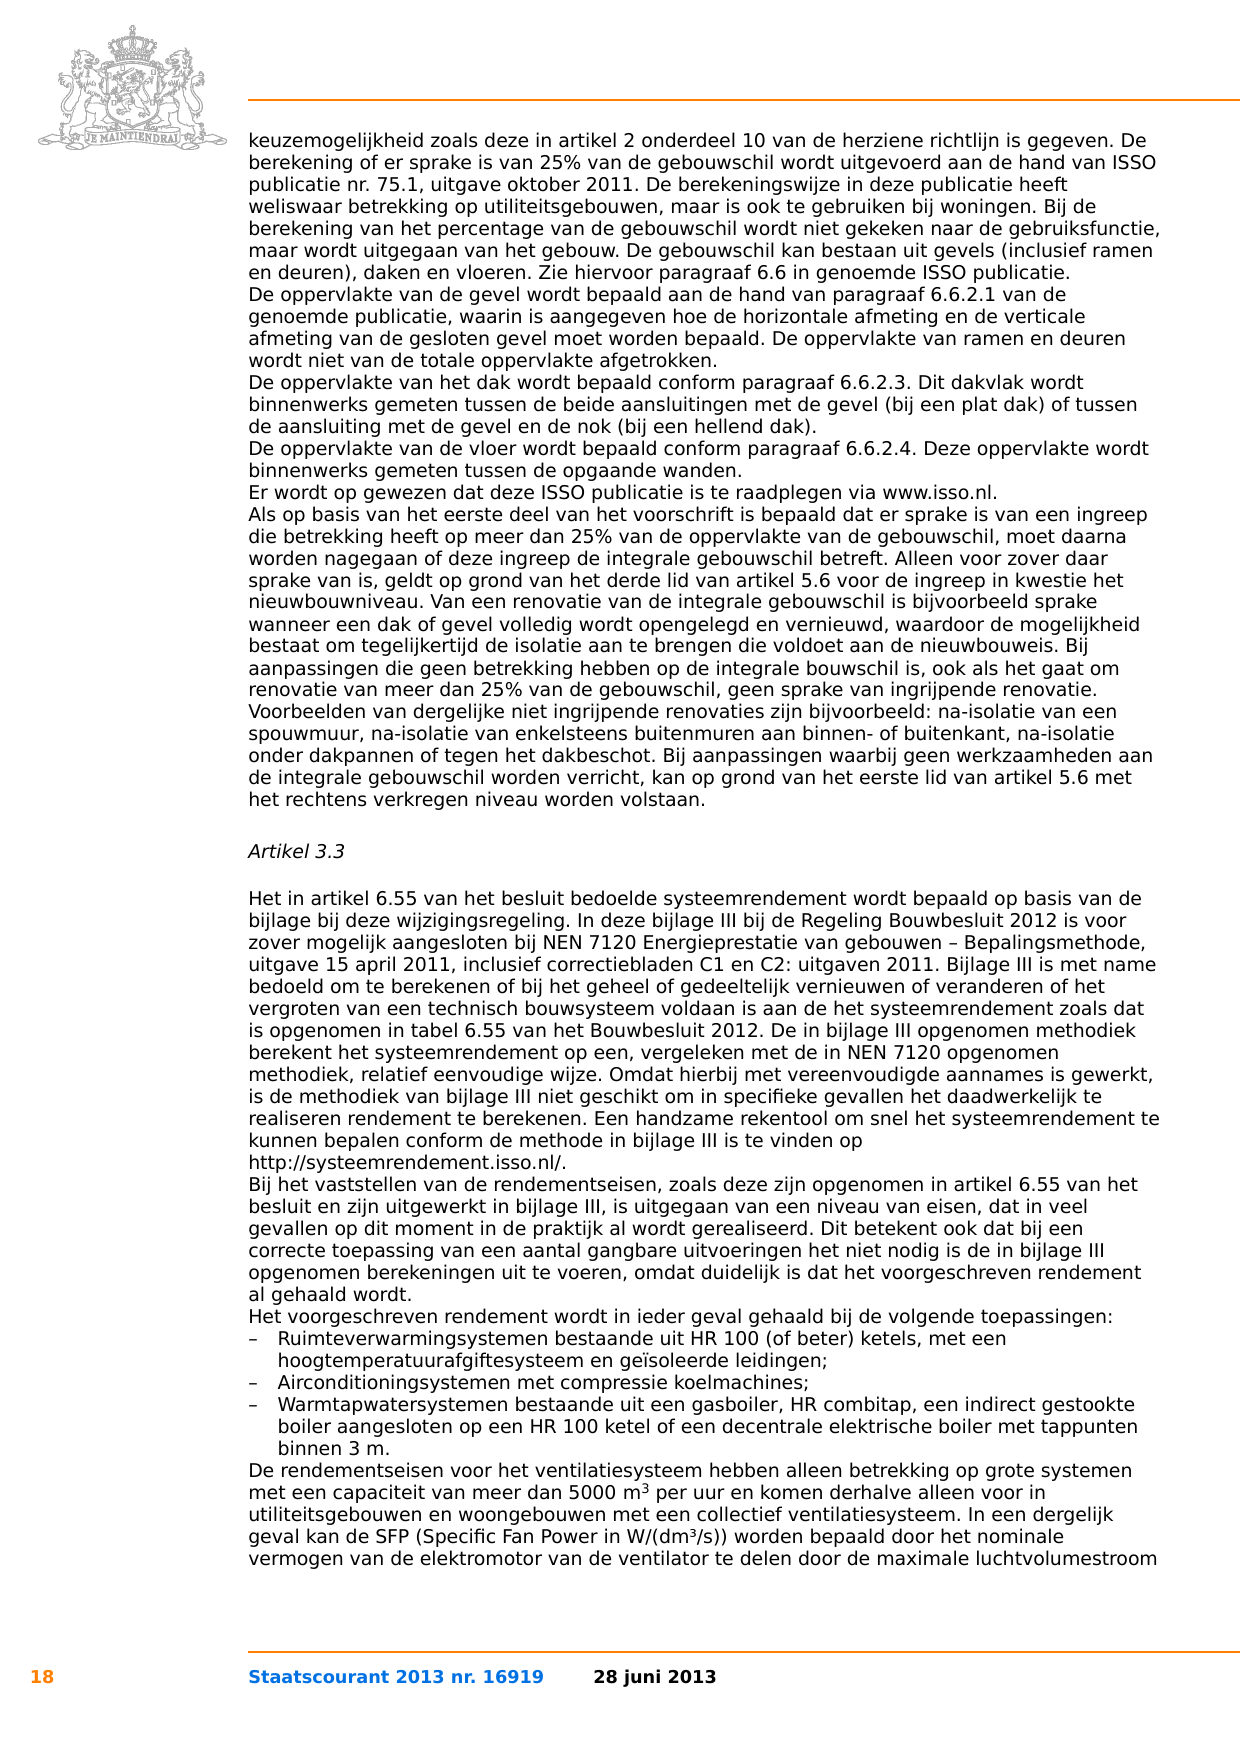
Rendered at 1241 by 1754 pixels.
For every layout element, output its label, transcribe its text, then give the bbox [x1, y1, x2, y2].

text – Warmtapwatersystemen bestaande uit een gasboiler, HR combitap, een indirect gestookte boiler aangesloten op een HR 100 ketel of een decentrale elektrische boiler met tappunten binnen 3 m. [248, 1394, 1163, 1460]
text Bij het vaststellen van de rendementseisen, zoals deze zijn opgenomen in artikel 6.55 van het besluit en zijn uitgewerkt in bijlage III, is uitgegaan van een niveau van eisen, dat in veel gevallen op dit moment in de praktijk al wordt gerealiseerd. Dit betekent ook dat bij een correcte toepassing van een aantal gangbare uitvoeringen het niet nodig is de in bijlage III opgenomen berekeningen uit te voeren, omdat duidelijk is dat het voorgeschreven rendement al gehaald wordt. [248, 1174, 1163, 1306]
text Als op basis van het eerste deel van het voorschrift is bepaald dat er sprake is van een ingreep die betrekking heeft op meer dan 25% van de oppervlakte van de gebouwschil, moet daarna worden nagegaan of deze ingreep de integrale gebouwschil betreft. Alleen voor zover daar sprake van is, geldt op grond van het derde lid van artikel 5.6 voor de ingreep in kwestie het nieuwbouwniveau. Van een renovatie van de integrale gebouwschil is bijvoorbeeld sprake wanneer een dak of gevel volledig wordt opengelegd en vernieuwd, waardoor de mogelijkheid bestaat om tegelijkertijd de isolatie aan te brengen die voldoet aan de nieuwbouweis. Bij aanpassingen die geen betrekking hebben op de integrale bouwschil is, ook als het gaat om renovatie van meer dan 25% van de gebouwschil, geen sprake van ingrijpende renovatie. Voorbeelden van dergelijke niet ingrijpende renovaties zijn bijvoorbeeld: na-isolatie van een spouwmuur, na-isolatie van enkelsteens buitenmuren aan binnen- of buitenkant, na-isolatie onder dakpannen of tegen het dakbeschot. Bij aanpassingen waarbij geen werkzaamheden aan de integrale gebouwschil worden verricht, kan op grond van het eerste lid van artikel 5.6 met het rechtens verkregen niveau worden volstaan. [248, 503, 1163, 811]
picture [38, 25, 227, 150]
text Het voorgeschreven rendement wordt in ieder geval gehaald bij de volgende toepassingen: [248, 1306, 1163, 1328]
text keuzemogelijkheid zoals deze in artikel 2 onderdeel 10 van de herziene richtlijn is gegeven. De berekening of er sprake is van 25% van de gebouwschil wordt uitgevoerd aan de hand van ISSO publicatie nr. 75.1, uitgave oktober 2011. De berekeningswijze in deze publicatie heeft weliswaar betrekking op utiliteitsgebouwen, maar is ook te gebruiken bij woningen. Bij de berekening van het percentage van de gebouwschil wordt niet gekeken naar de gebruiksfunctie, maar wordt uitgegaan van het gebouw. De gebouwschil kan bestaan uit gevels (inclusief ramen en deuren), daken en vloeren. Zie hiervoor paragraaf 6.6 in genoemde ISSO publicatie. [248, 130, 1163, 284]
text – Ruimteverwarmingsystemen bestaande uit HR 100 (of beter) ketels, met een hoogtemperatuurafgiftesysteem en geïsoleerde leidingen; [248, 1328, 1163, 1372]
text De oppervlakte van de vloer wordt bepaald conform paragraaf 6.6.2.4. Deze oppervlakte wordt binnenwerks gemeten tussen de opgaande wanden. [248, 438, 1163, 482]
text De oppervlakte van de gevel wordt bepaald aan de hand van paragraaf 6.6.2.1 van de genoemde publicatie, waarin is aangegeven hoe de horizontale afmeting en de verticale afmeting van de gesloten gevel moet worden bepaald. De oppervlakte van ramen en deuren wordt niet van de totale oppervlakte afgetrokken. [248, 284, 1163, 372]
text Het in artikel 6.55 van het besluit bedoelde systeemrendement wordt bepaald op basis van de bijlage bij deze wijzigingsregeling. In deze bijlage III bij de Regeling Bouwbesluit 2012 is voor zover mogelijk aangesloten bij NEN 7120 Energieprestatie van gebouwen – Bepalingsmethode, uitgave 15 april 2011, inclusief correctiebladen C1 en C2: uitgaven 2011. Bijlage III is met name bedoeld om te berekenen of bij het geheel of gedeeltelijk vernieuwen of veranderen of het vergroten van een technisch bouwsysteem voldaan is aan de het systeemrendement zoals dat is opgenomen in tabel 6.55 van het Bouwbesluit 2012. De in bijlage III opgenomen methodiek berekent het systeemrendement op een, vergeleken met de in NEN 7120 opgenomen methodiek, relatief eenvoudige wijze. Omdat hierbij met vereenvoudigde aannames is gewerkt, is de methodiek van bijlage III niet geschikt om in specifieke gevallen het daadwerkelijk te realiseren rendement te berekenen. Een handzame rekentool om snel het systeemrendement te kunnen bepalen conform de methode in bijlage III is te vinden op http://systeemrendement.isso.nl/. [248, 888, 1163, 1174]
text – Airconditioningsystemen met compressie koelmachines; [248, 1372, 1163, 1394]
text De rendementseisen voor het ventilatiesysteem hebben alleen betrekking op grote systemen met een capaciteit van meer dan 5000 m3 per uur en komen derhalve alleen voor in utiliteitsgebouwen en woongebouwen met een collectief ventilatiesysteem. In een dergelijk geval kan de SFP (Specific Fan Power in W/(dm³/s)) worden bepaald door het nominale vermogen van de elektromotor van de ventilator te delen door de maximale luchtvolumestroom [248, 1460, 1163, 1569]
subtitle Artikel 3.3 [248, 841, 1163, 863]
text Er wordt op gewezen dat deze ISSO publicatie is te raadplegen via www.isso.nl. [248, 482, 1163, 503]
text De oppervlakte van het dak wordt bepaald conform paragraaf 6.6.2.3. Dit dakvlak wordt binnenwerks gemeten tussen de beide aansluitingen met de gevel (bij een plat dak) of tussen de aansluiting met de gevel en de nok (bij een hellend dak). [248, 372, 1163, 438]
